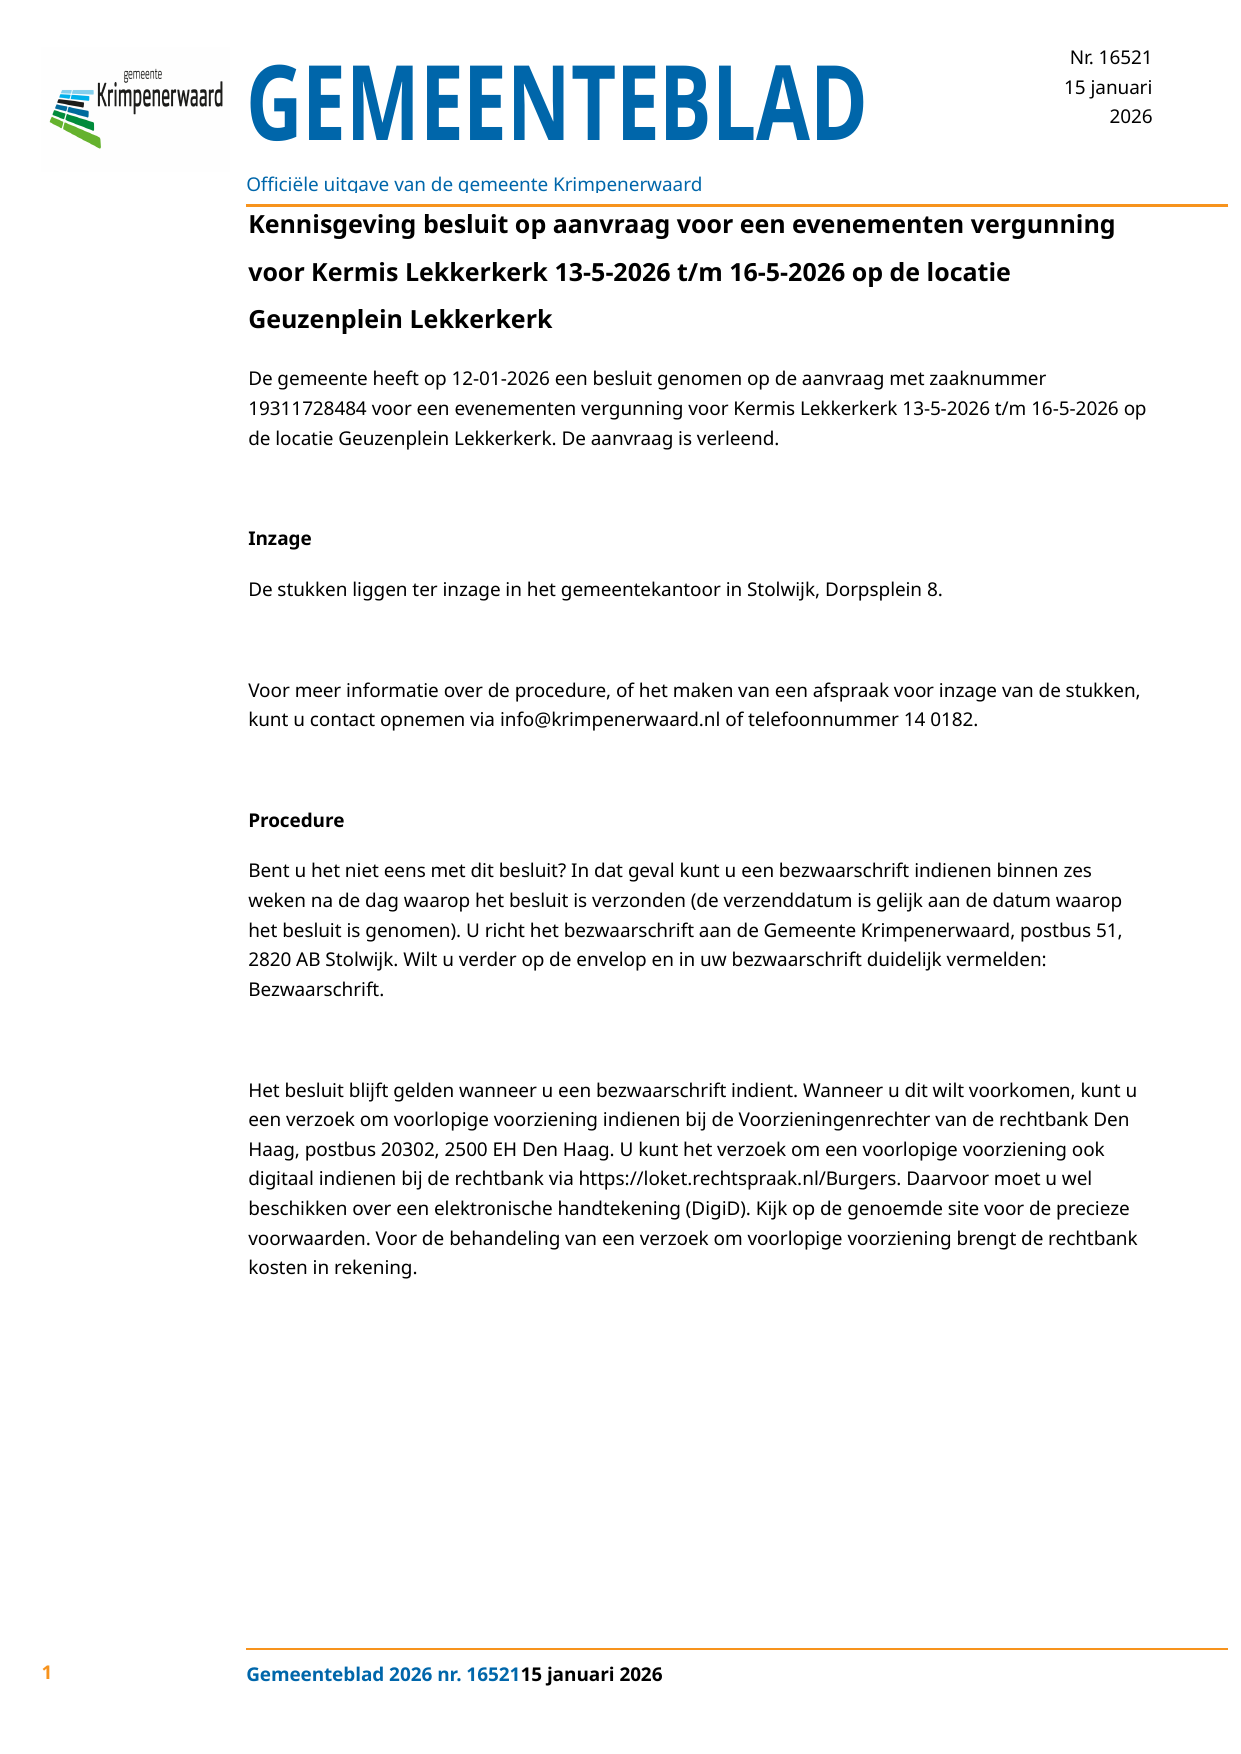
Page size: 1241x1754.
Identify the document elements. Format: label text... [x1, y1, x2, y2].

text Het besluit blijft gelden wanneer u een bezwaarschrift indient. Wanneer u dit wilt voorkomen, kunt u een verzoek om voorlopige voorziening indienen bij de Voorzieningenrechter van de rechtbank Den Haag, postbus 20302, 2500 EH Den Haag. U kunt het verzoek om een voorlopige voorziening ook digitaal indienen bij de rechtbank via https://loket.rechtspraak.nl/Burgers. Daarvoor moet u wel beschikken over een elektronische handtekening (DigiD). Kijk op de genoemde site voor de precieze voorwaarden. Voor de behandeling van een verzoek om voorlopige voorziening brengt de rechtbank kosten in rekening. [248, 1077, 1152, 1280]
text De gemeente heeft op 12-01-2026 een besluit genomen op de aanvraag met zaaknummer 19311728484 voor een evenementen vergunning voor Kermis Lekkerkerk 13-5-2026 t/m 16-5-2026 op de locatie Geuzenplein Lekkerkerk. De aanvraag is verleend. [248, 366, 1152, 450]
text Procedure [248, 807, 1152, 833]
text Inzage [248, 526, 1152, 551]
text Bent u het niet eens met dit besluit? In dat geval kunt u een bezwaarschrift indienen binnen zes weken na de dag waarop het besluit is verzonden (de verzenddatum is gelijk aan de datum waarop het besluit is genomen). U richt het bezwaarschrift aan de Gemeente Krimpenerwaard, postbus 51, 2820 AB Stolwijk. Wilt u verder op de envelop en in uw bezwaarschrift duidelijk vermelden: Bezwaarschrift. [248, 858, 1152, 1002]
text Kennisgeving besluit op aanvraag voor een evenementen vergunning voor Kermis Lekkerkerk 13-5-2026 t/m 16-5-2026 op de locatie Geuzenplein Lekkerkerk [248, 207, 1152, 336]
picture [41, 47, 231, 172]
text Voor meer informatie over de procedure, of het maken van een afspraak voor inzage van de stukken, kunt u contact opnemen via info@krimpenerwaard.nl of telefoonnummer 14 0182. [248, 677, 1152, 732]
text De stukken liggen ter inzage in het gemeentekantoor in Stolwijk, Dorpsplein 8. [248, 576, 1152, 602]
